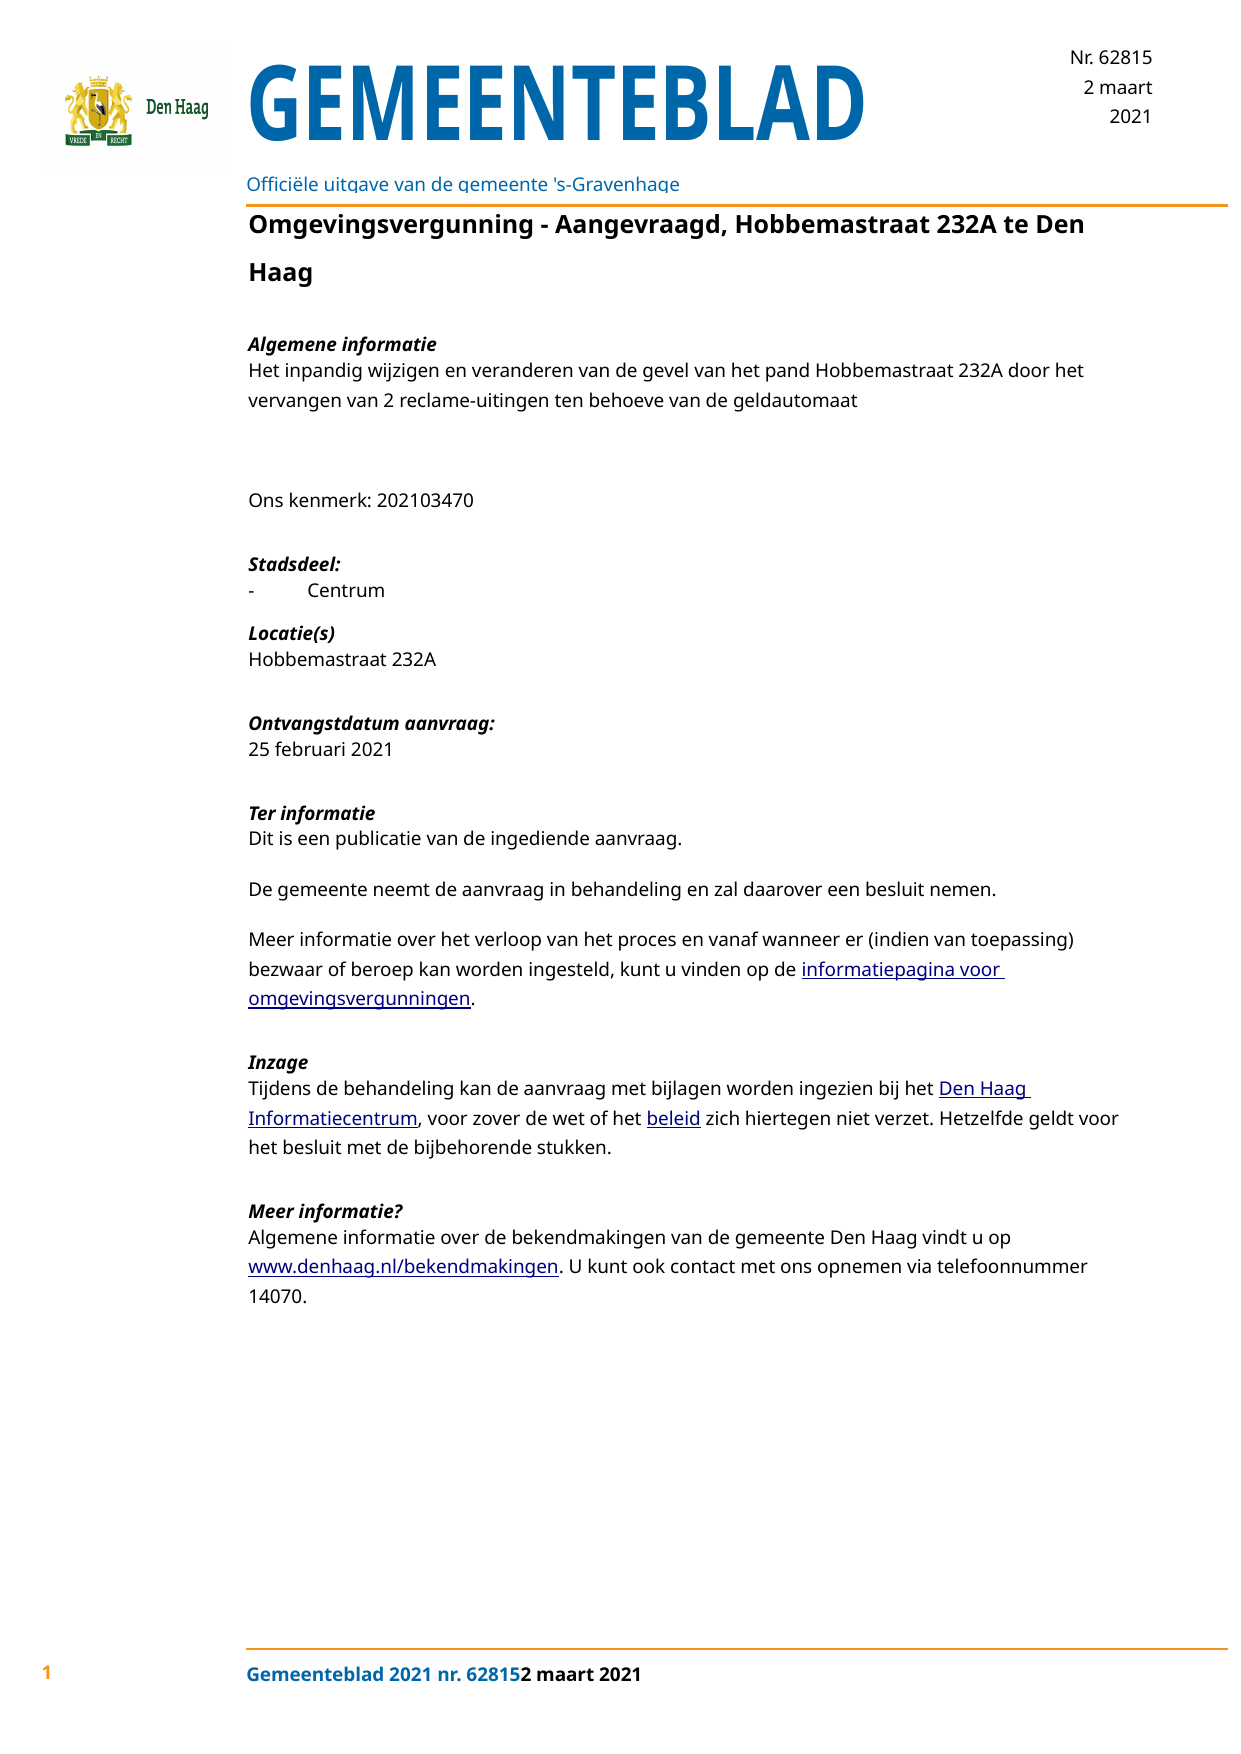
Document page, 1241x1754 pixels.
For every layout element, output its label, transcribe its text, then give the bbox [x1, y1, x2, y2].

text Stadsdeel: [248, 552, 1152, 577]
text Ter informatie [248, 800, 1152, 826]
picture [41, 47, 231, 172]
text Hobbemastraat 232A [248, 646, 1152, 672]
text Algemene informatie [248, 331, 1152, 357]
text Ons kenmerk: 202103470 [248, 488, 1152, 513]
text De gemeente neemt de aanvraag in behandeling en zal daarover een besluit nemen. [248, 876, 1152, 902]
text Dit is een publicatie van de ingediende aanvraag. [248, 826, 1152, 851]
text Inzage [248, 1049, 1152, 1075]
text 25 februari 2021 [248, 736, 1152, 762]
text Meer informatie? [248, 1198, 1152, 1224]
text Algemene informatie over de bekendmakingen van de gemeente Den Haag vindt u op www.denhaag.nl/bekendmakingen. U kunt ook contact met ons opnemen via telefoonnummer 14070. [248, 1224, 1152, 1309]
list Centrum [248, 577, 1152, 603]
text Locatie(s) [248, 620, 1152, 646]
text Omgevingsvergunning - Aangevraagd, Hobbemastraat 232A te Den Haag [248, 207, 1152, 288]
text Tijdens de behandeling kan de aanvraag met bijlagen worden ingezien bij het Den Haag Informatiecentrum, voor zover de wet of het beleid zich hiertegen niet verzet. Hetzelfde geldt voor het besluit met de bijbehorende stukken. [248, 1075, 1152, 1160]
text Meer informatie over het verloop van het proces en vanaf wanneer er (indien van toepassing) bezwaar of beroep kan worden ingesteld, kunt u vinden op de informatiepagina voor omgevingsvergunningen. [248, 926, 1152, 1011]
text Het inpandig wijzigen en veranderen van de gevel van het pand Hobbemastraat 232A door het vervangen van 2 reclame-uitingen ten behoeve van de geldautomaat [248, 357, 1152, 412]
text Ontvangstdatum aanvraag: [248, 710, 1152, 736]
